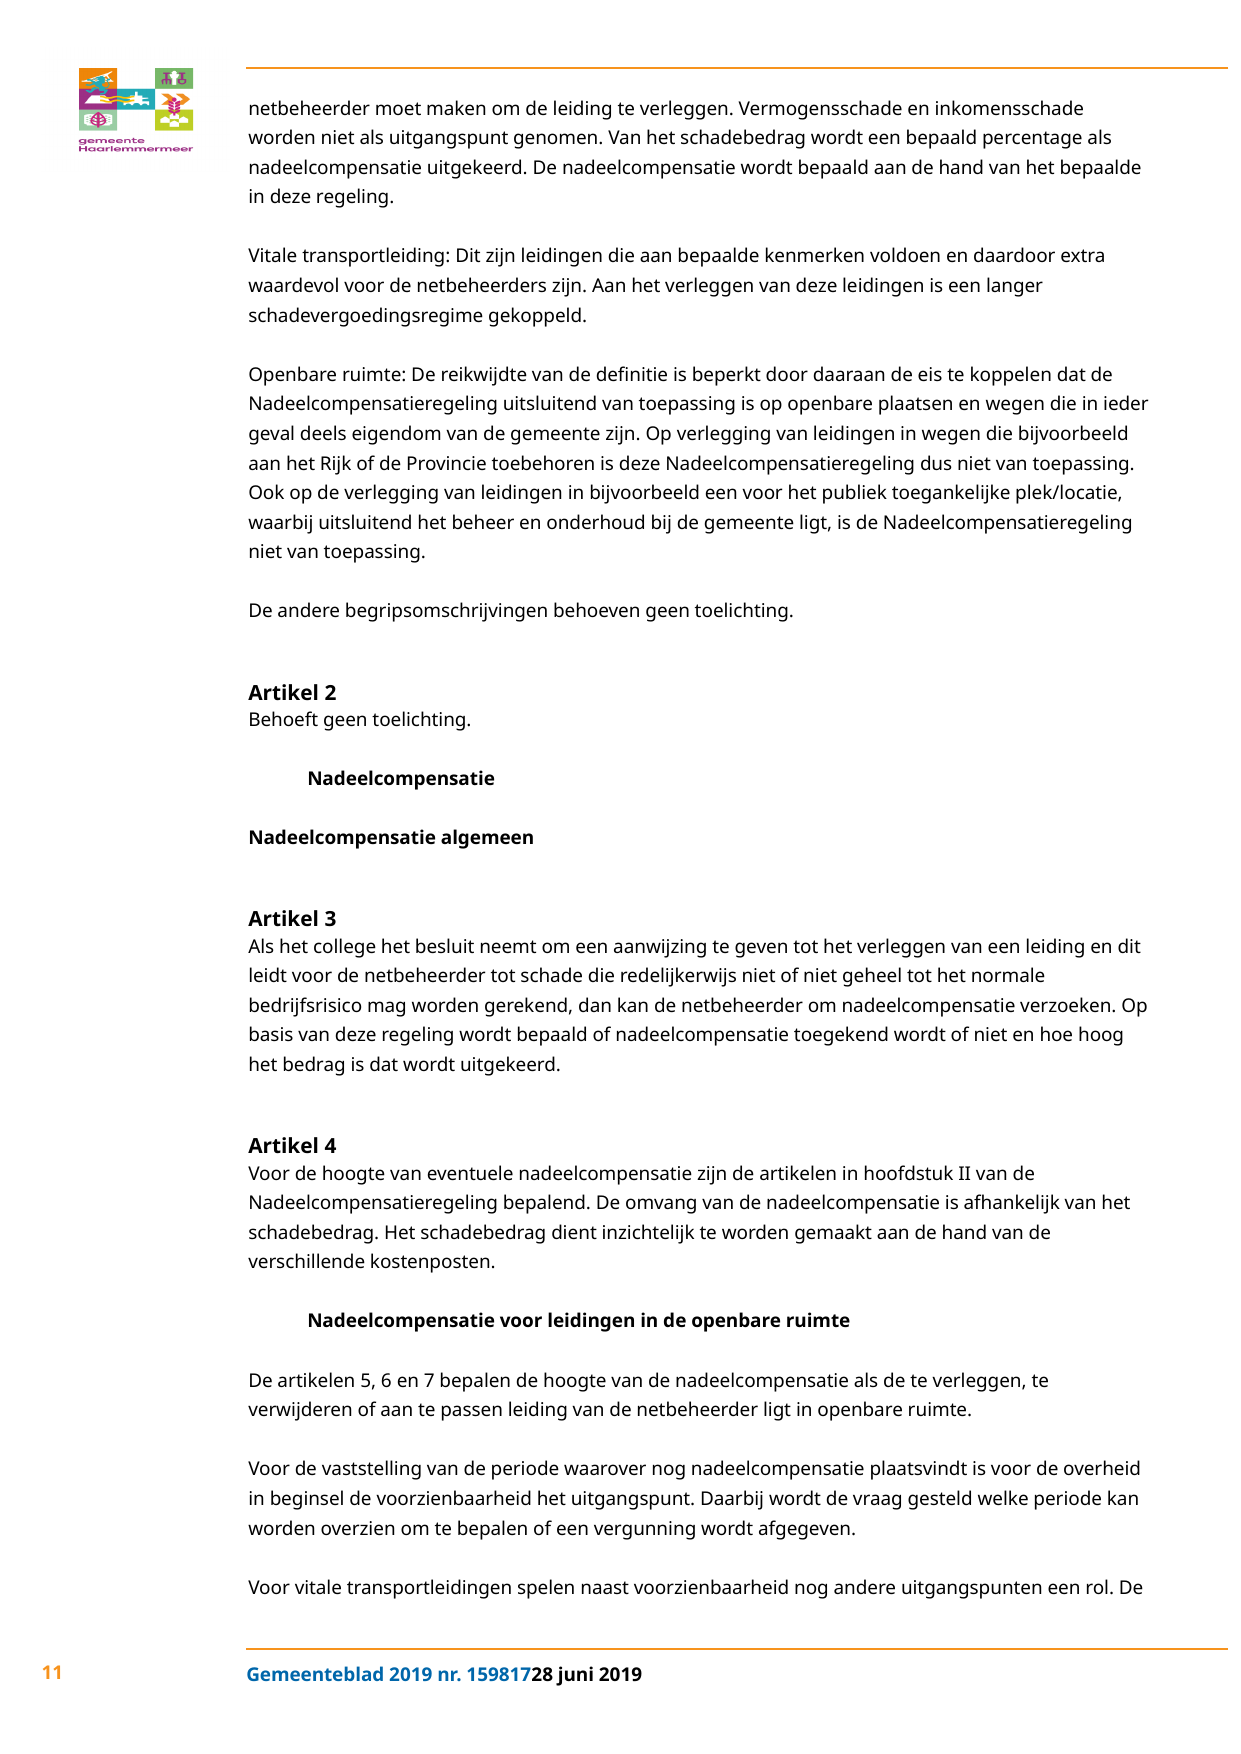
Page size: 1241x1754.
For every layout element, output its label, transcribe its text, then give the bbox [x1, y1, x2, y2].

text Artikel 2 [248, 678, 1152, 706]
text Openbare ruimte: De reikwijdte van de definitie is beperkt door daaraan de eis te koppelen dat de Nadeelcompensatieregeling uitsluitend van toepassing is op openbare plaatsen en wegen die in ieder geval deels eigendom van de gemeente zijn. Op verlegging van leidingen in wegen die bijvoorbeeld aan het Rijk of de Provincie toebehoren is deze Nadeelcompensatieregeling dus niet van toepassing. Ook op de verlegging van leidingen in bijvoorbeeld een voor het publiek toegankelijke plek/locatie, waarbij uitsluitend het beheer en onderhoud bij de gemeente ligt, is de Nadeelcompensatieregeling niet van toepassing. [248, 361, 1152, 564]
text Behoeft geen toelichting. [248, 706, 1152, 732]
text De andere begripsomschrijvingen behoeven geen toelichting. [248, 598, 1152, 623]
text Voor de vaststelling van de periode waarover nog nadeelcompensatie plaatsvindt is voor de overheid in beginsel de voorzienbaarheid het uitgangspunt. Daarbij wordt de vraag gesteld welke periode kan worden overzien om te bepalen of een vergunning wordt afgegeven. [248, 1456, 1152, 1540]
list Nadeelcompensatie [248, 765, 1152, 791]
text Artikel 3 [248, 904, 1152, 933]
text Artikel 4 [248, 1131, 1152, 1160]
picture [41, 47, 231, 172]
text Vitale transportleiding: Dit zijn leidingen die aan bepaalde kenmerken voldoen en daardoor extra waardevol voor de netbeheerders zijn. Aan het verleggen van deze leidingen is een langer schadevergoedingsregime gekoppeld. [248, 243, 1152, 328]
text Als het college het besluit neemt om een aanwijzing te geven tot het verleggen van een leiding en dit leidt voor de netbeheerder tot schade die redelijkerwijs niet of niet geheel tot het normale bedrijfsrisico mag worden gerekend, dan kan de netbeheerder om nadeelcompensatie verzoeken. Op basis van deze regeling wordt bepaald of nadeelcompensatie toegekend wordt of niet en hoe hoog het bedrag is dat wordt uitgekeerd. [248, 933, 1152, 1077]
text De artikelen 5, 6 en 7 bepalen de hoogte van de nadeelcompensatie als de te verleggen, te verwijderen of aan te passen leiding van de netbeheerder ligt in openbare ruimte. [248, 1367, 1152, 1422]
list Nadeelcompensatie voor leidingen in de openbare ruimte [248, 1308, 1152, 1333]
text netbeheerder moet maken om de leiding te verleggen. Vermogensschade en inkomensschade worden niet als uitgangspunt genomen. Van het schadebedrag wordt een bepaald percentage als nadeelcompensatie uitgekeerd. De nadeelcompensatie wordt bepaald aan de hand van het bepaalde in deze regeling. [248, 95, 1152, 209]
text Nadeelcompensatie algemeen [248, 824, 1152, 850]
text Voor de hoogte van eventuele nadeelcompensatie zijn de artikelen in hoofdstuk II van de Nadeelcompensatieregeling bepalend. De omvang van de nadeelcompensatie is afhankelijk van het schadebedrag. Het schadebedrag dient inzichtelijk te worden gemaakt aan de hand van de verschillende kostenposten. [248, 1160, 1152, 1274]
text Voor vitale transportleidingen spelen naast voorzienbaarheid nog andere uitgangspunten een rol. De [248, 1574, 1152, 1599]
